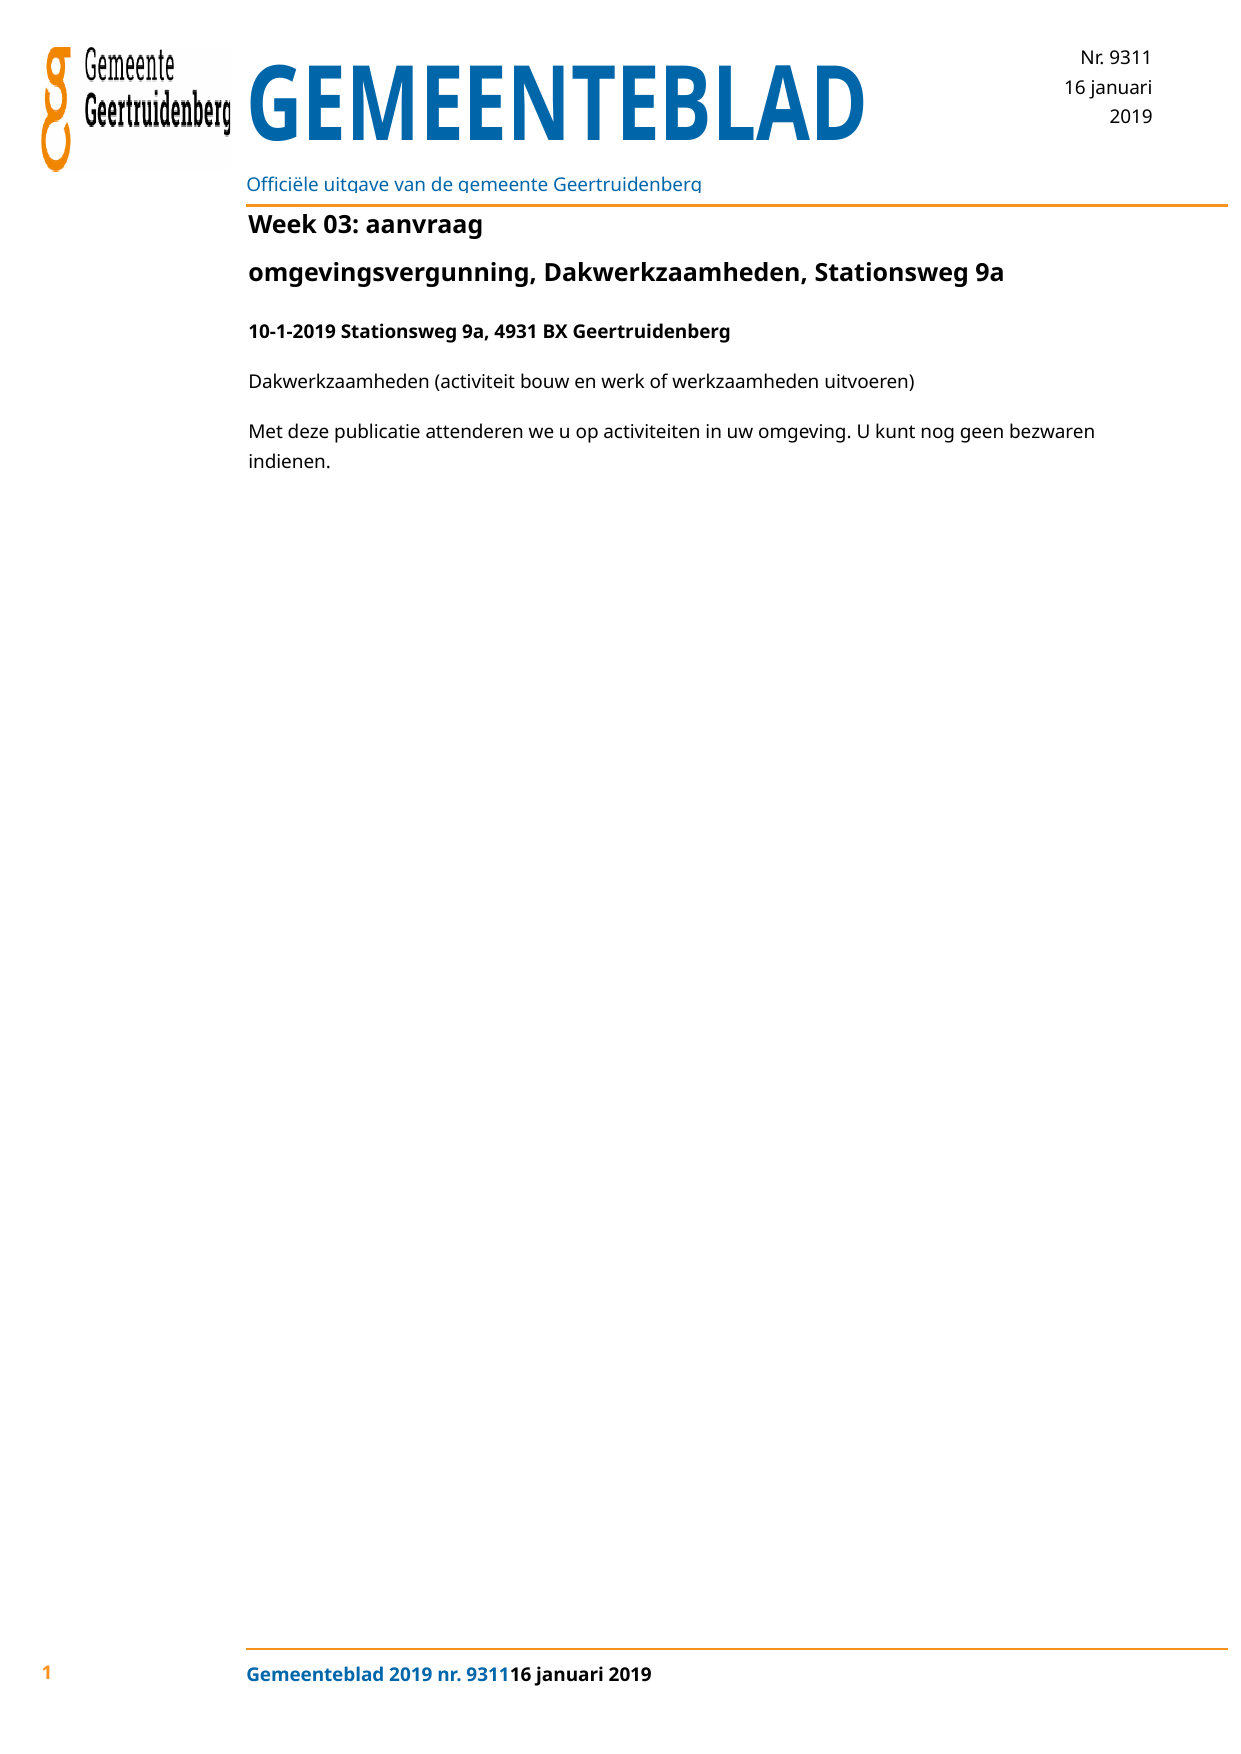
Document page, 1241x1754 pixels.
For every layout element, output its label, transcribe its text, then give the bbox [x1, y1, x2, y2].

picture [41, 47, 231, 172]
text Week 03: aanvraag omgevingsvergunning, Dakwerkzaamheden, Stationsweg 9a [248, 207, 1152, 288]
text Met deze publicatie attenderen we u op activiteiten in uw omgeving. U kunt nog geen bezwaren indienen. [248, 419, 1152, 474]
text 10-1-2019 Stationsweg 9a, 4931 BX Geertruidenberg [248, 318, 1152, 344]
text Dakwerkzaamheden (activiteit bouw en werk of werkzaamheden uitvoeren) [248, 368, 1152, 394]
